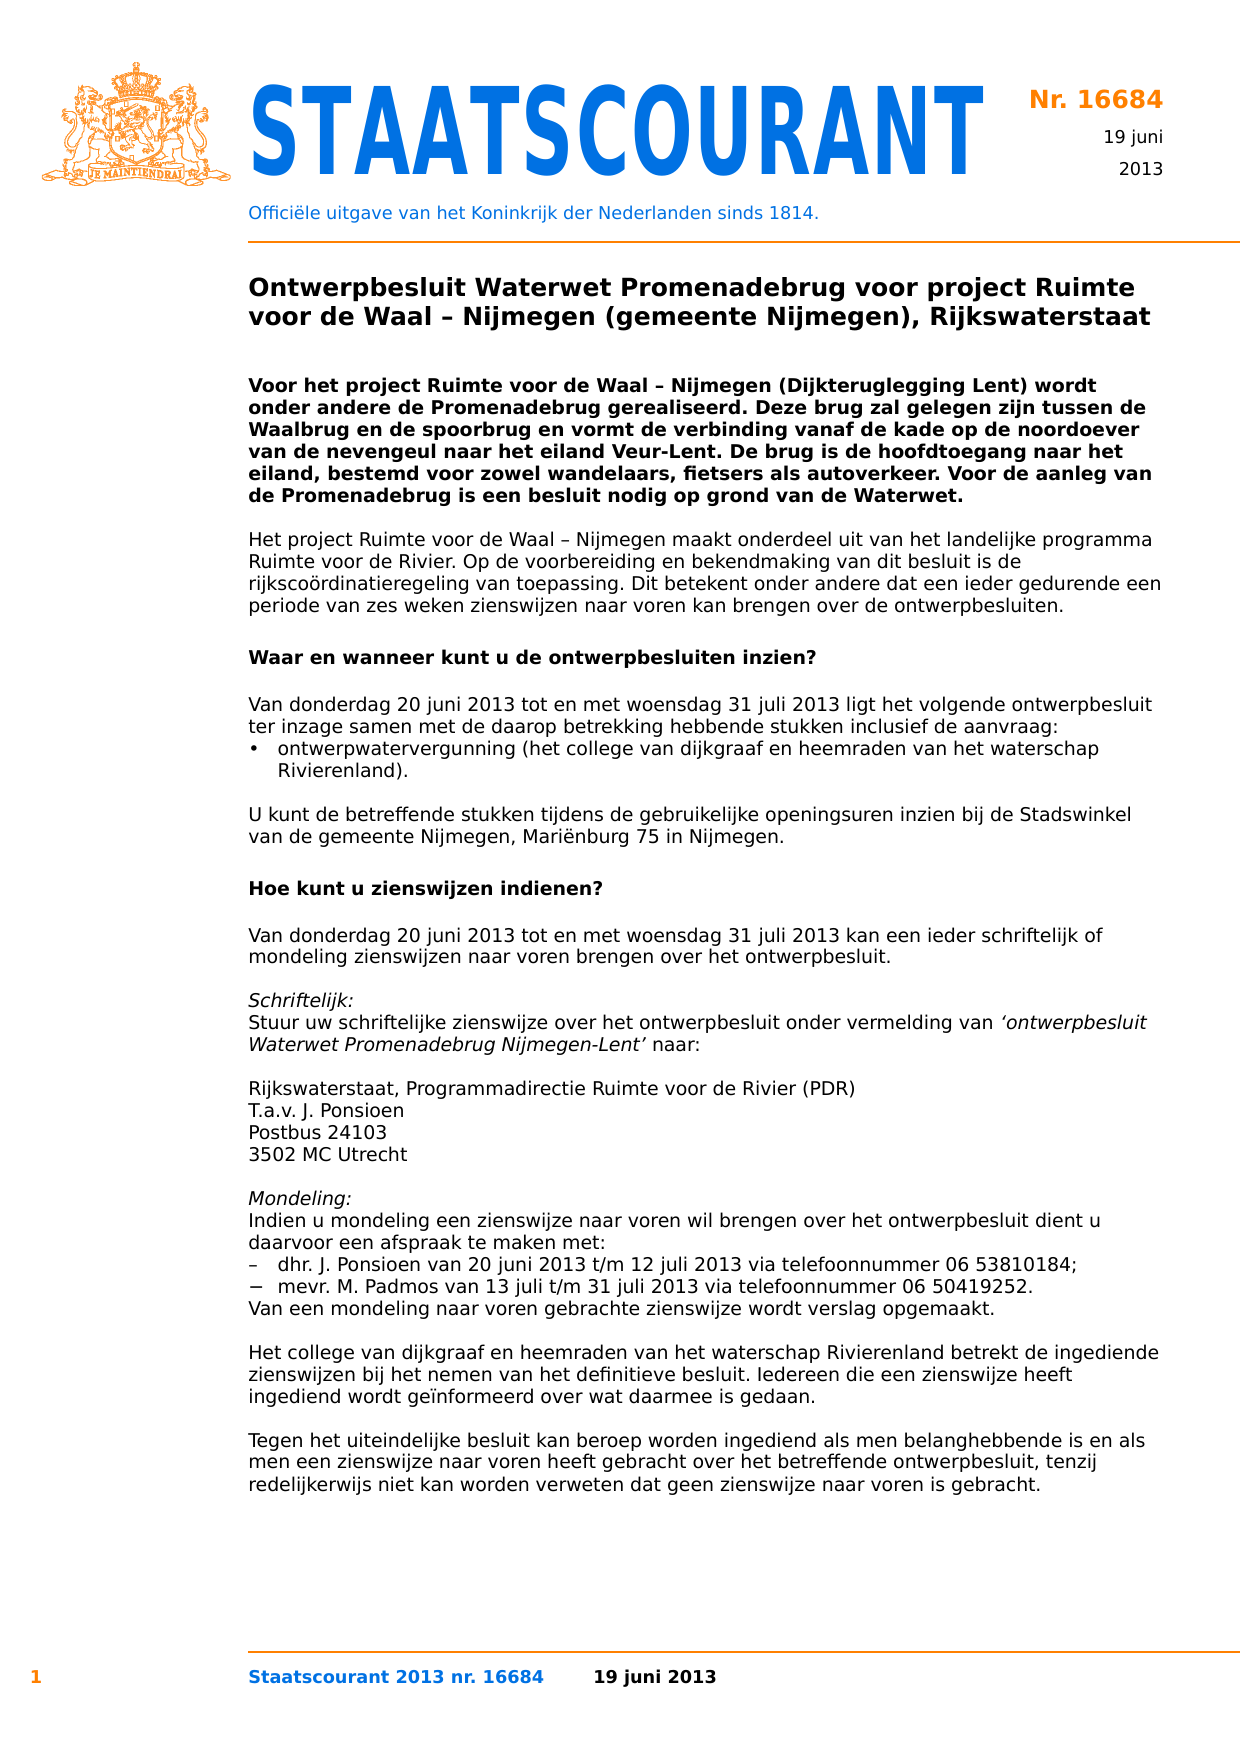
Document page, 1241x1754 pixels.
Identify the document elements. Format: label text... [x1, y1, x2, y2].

text 3502 MC Utrecht [248, 1144, 1163, 1166]
text Voor het project Ruimte voor de Waal – Nijmegen (Dijkteruglegging Lent) wordt onder andere de Promenadebrug gerealiseerd. Deze brug zal gelegen zijn tussen de Waalbrug en de spoorbrug en vormt de verbinding vanaf de kade op de noordoever van de nevengeul naar het eiland Veur-Lent. De brug is de hoofdtoegang naar het eiland, bestemd voor zowel wandelaars, fietsers als autoverkeer. Voor de aanleg van de Promenadebrug is een besluit nodig op grond van de Waterwet. [248, 375, 1163, 507]
text Rijkswaterstaat, Programmadirectie Ruimte voor de Rivier (PDR) [248, 1078, 1163, 1100]
table_cell Officiële uitgave van het Koninkrijk der Nederlanden sinds 1814. [248, 203, 1240, 241]
table_cell 2013 [998, 153, 1240, 203]
table_header [25, 62, 248, 241]
text – dhr. J. Ponsioen van 20 juni 2013 t/m 12 juli 2013 via telefoonnummer 06 53810184; [248, 1254, 1163, 1276]
text Het project Ruimte voor de Waal – Nijmegen maakt onderdeel uit van het landelijke programma Ruimte voor de Rivier. Op de voorbereiding en bekendmaking van dit besluit is de rijkscoördinatieregeling van toepassing. Dit betekent onder andere dat een ieder gedurende een periode van zes weken zienswijzen naar voren kan brengen over de ontwerpbesluiten. [248, 529, 1163, 617]
text Tegen het uiteindelijke besluit kan beroep worden ingediend als men belanghebbende is en als men een zienswijze naar voren heeft gebracht over het betreffende ontwerpbesluit, tenzij redelijkerwijs niet kan worden verweten dat geen zienswijze naar voren is gebracht. [248, 1429, 1163, 1495]
text Stuur uw schriftelijke zienswijze over het ontwerpbesluit onder vermelding van ‘ontwerpbesluit Waterwet Promenadebrug Nijmegen-Lent’ naar: [248, 1012, 1163, 1056]
text T.a.v. J. Ponsioen [248, 1100, 1163, 1122]
text • ontwerpwatervergunning (het college van dijkgraaf en heemraden van het waterschap Rivierenland). [248, 738, 1163, 782]
text Mondeling: [248, 1188, 1163, 1210]
text Indien u mondeling een zienswijze naar voren wil brengen over het ontwerpbesluit dient u daarvoor een afspraak te maken met: [248, 1210, 1163, 1254]
text Postbus 24103 [248, 1122, 1163, 1144]
table_header STAATSCOURANT [248, 62, 998, 203]
text Van donderdag 20 juni 2013 tot en met woensdag 31 juli 2013 ligt het volgende ontwerpbesluit ter inzage samen met de daarop betrekking hebbende stukken inclusief de aanvraag: [248, 694, 1163, 738]
text Schriftelijk: [248, 990, 1163, 1012]
picture [41, 62, 231, 186]
text Van donderdag 20 juni 2013 tot en met woensdag 31 juli 2013 kan een ieder schriftelijk of mondeling zienswijzen naar voren brengen over het ontwerpbesluit. [248, 924, 1163, 968]
subtitle Waar en wanneer kunt u de ontwerpbesluiten inzien? [248, 647, 1163, 669]
text Het college van dijkgraaf en heemraden van het waterschap Rivierenland betrekt de ingediende zienswijzen bij het nemen van het definitieve besluit. Iedereen die een zienswijze heeft ingediend wordt geïnformeerd over wat daarmee is gedaan. [248, 1342, 1163, 1408]
text Van een mondeling naar voren gebrachte zienswijze wordt verslag opgemaakt. [248, 1298, 1163, 1320]
table_cell 19 juni [998, 121, 1240, 153]
text − mevr. M. Padmos van 13 juli t/m 31 juli 2013 via telefoonnummer 06 50419252. [248, 1276, 1163, 1298]
table_header Nr. 16684 [998, 62, 1240, 121]
subtitle Ontwerpbesluit Waterwet Promenadebrug voor project Ruimte voor de Waal – Nijmegen (gemeente Nijmegen), Rijkswaterstaat [248, 273, 1163, 331]
text U kunt de betreffende stukken tijdens de gebruikelijke openingsuren inzien bij de Stadswinkel van de gemeente Nijmegen, Mariënburg 75 in Nijmegen. [248, 803, 1163, 847]
subtitle Hoe kunt u zienswijzen indienen? [248, 877, 1163, 899]
